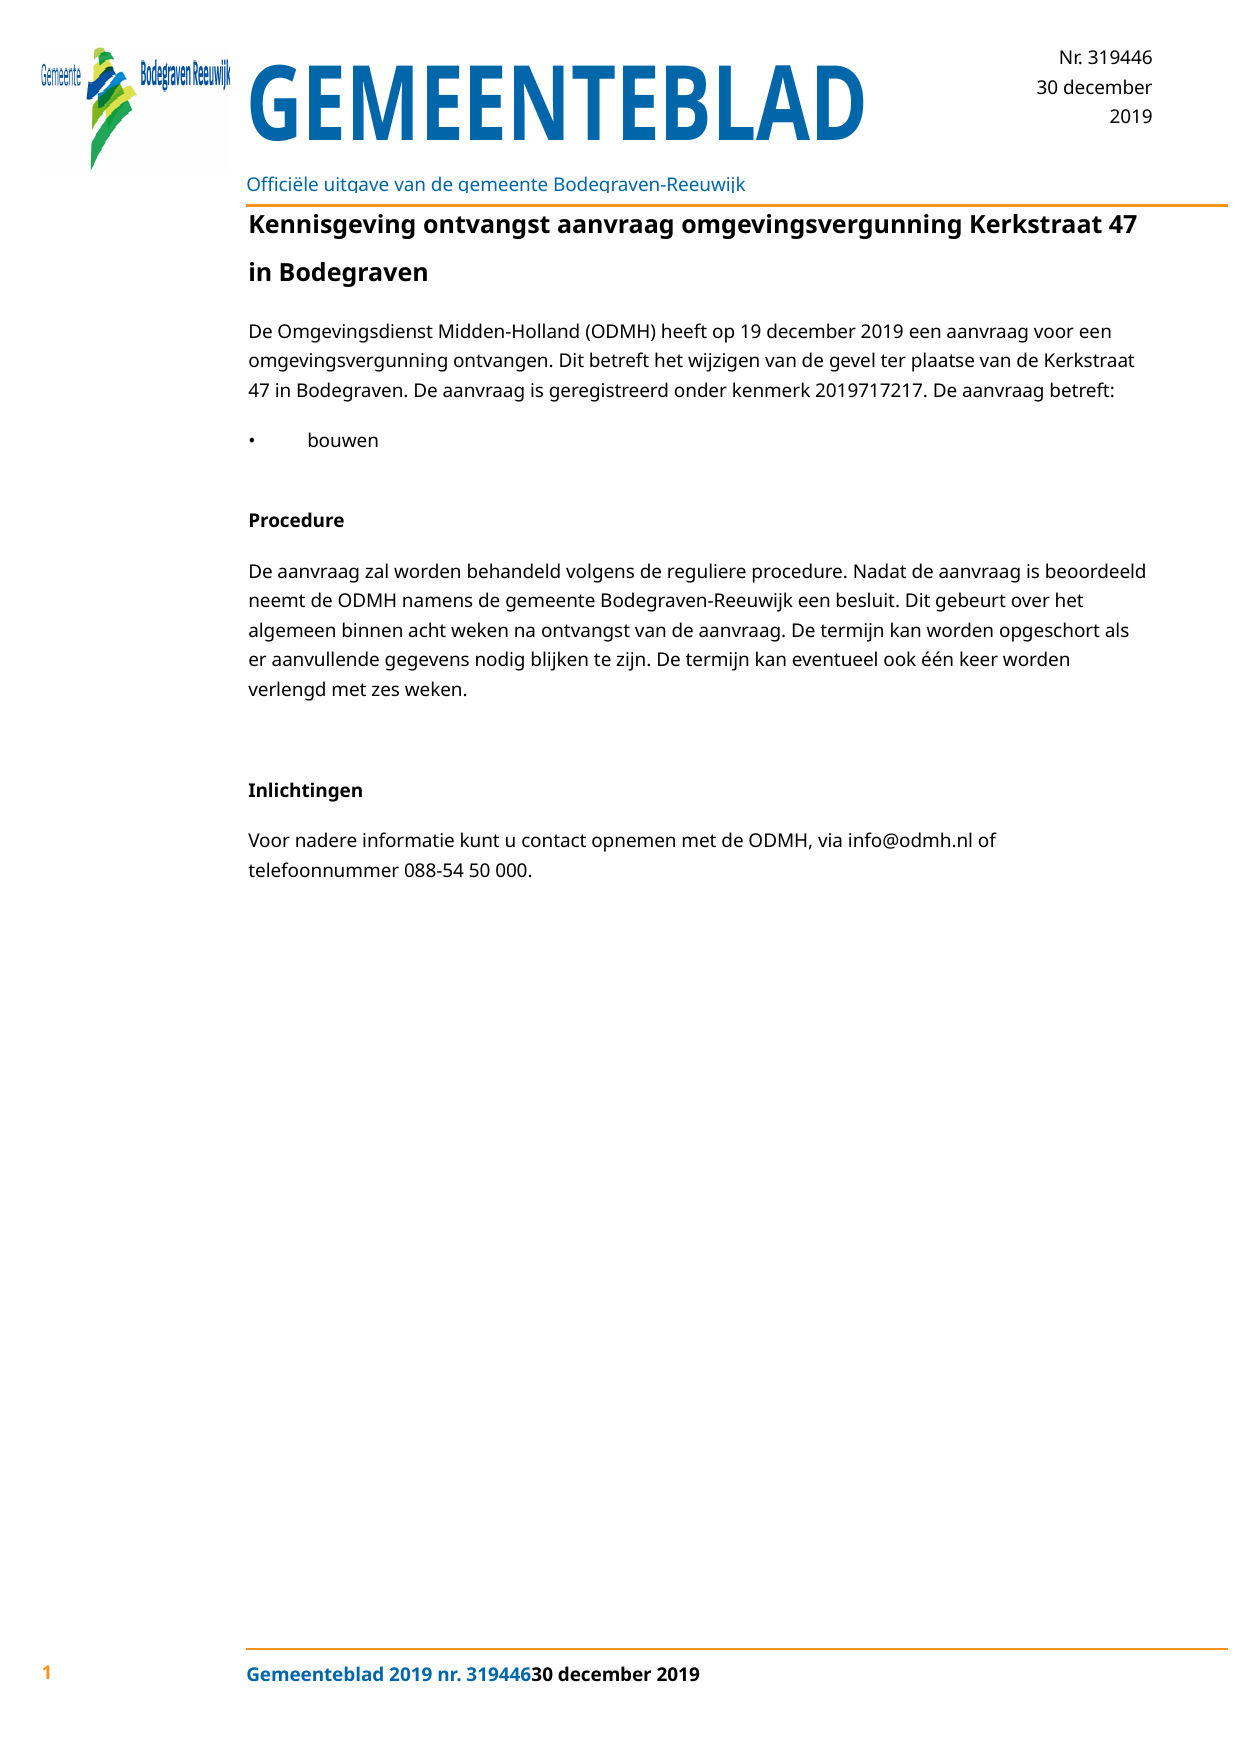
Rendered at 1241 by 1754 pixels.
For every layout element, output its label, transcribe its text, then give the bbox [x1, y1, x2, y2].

text Procedure [248, 507, 1152, 533]
list bouwen [248, 427, 1152, 453]
text De Omgevingsdienst Midden-Holland (ODMH) heeft op 19 december 2019 een aanvraag voor een omgevingsvergunning ontvangen. Dit betreft het wijzigen van de gevel ter plaatse van de Kerkstraat 47 in Bodegraven. De aanvraag is geregistreerd onder kenmerk 2019717217. De aanvraag betreft: [248, 318, 1152, 403]
text De aanvraag zal worden behandeld volgens de reguliere procedure. Nadat de aanvraag is beoordeeld neemt de ODMH namens de gemeente Bodegraven-Reeuwijk een besluit. Dit gebeurt over het algemeen binnen acht weken na ontvangst van de aanvraag. De termijn kan worden opgeschort als er aanvullende gegevens nodig blijken te zijn. De termijn kan eventueel ook één keer worden verlengd met zes weken. [248, 558, 1152, 702]
text Inlichtingen [248, 777, 1152, 803]
text Kennisgeving ontvangst aanvraag omgevingsvergunning Kerkstraat 47 in Bodegraven [248, 207, 1152, 288]
text Voor nadere informatie kunt u contact opnemen met de ODMH, via info@odmh.nl of telefoonnummer 088-54 50 000. [248, 827, 1152, 883]
picture [41, 47, 231, 172]
